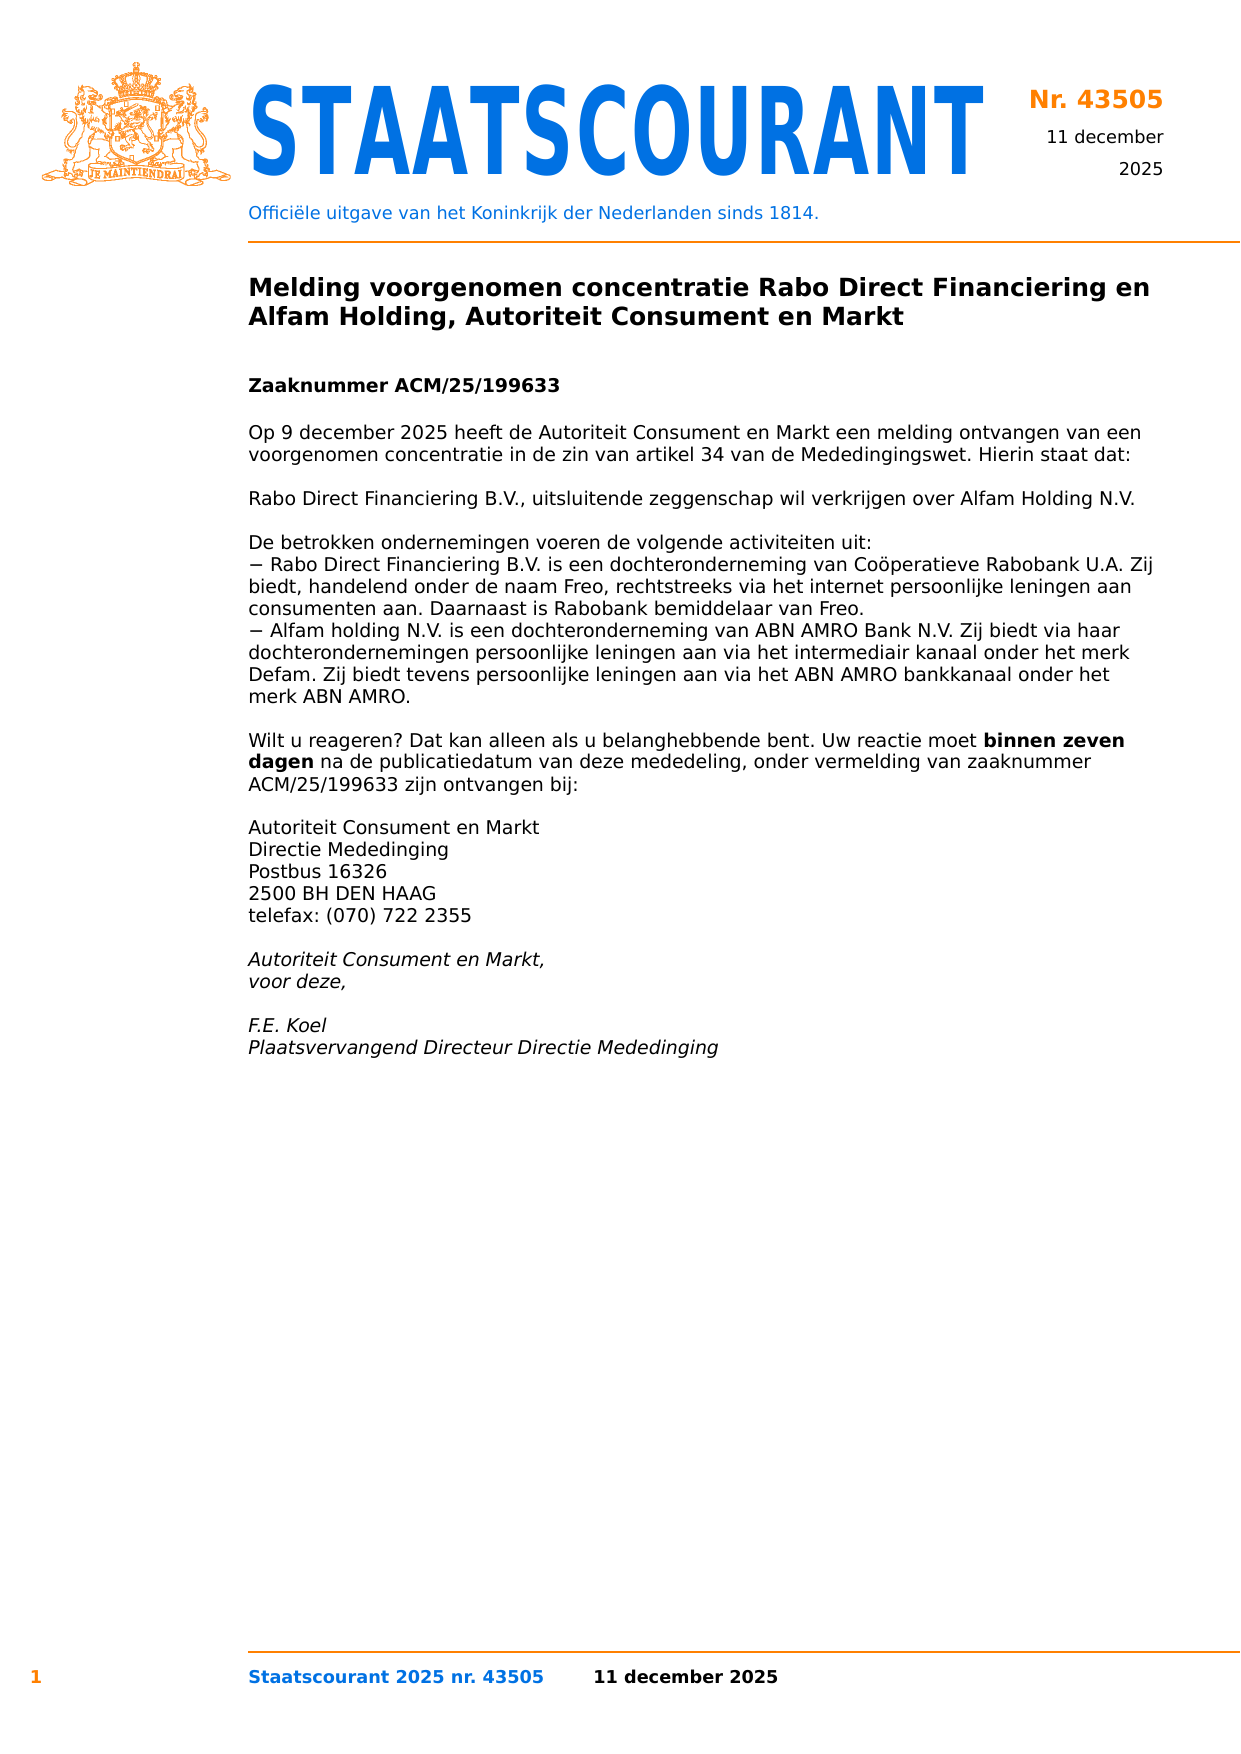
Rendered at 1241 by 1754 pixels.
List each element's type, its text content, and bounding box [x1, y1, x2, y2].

table_cell 2025 [998, 153, 1240, 203]
text telefax: (070) 722 2355 [248, 905, 1163, 927]
text Wilt u reageren? Dat kan alleen als u belanghebbende bent. Uw reactie moet binnen zeven dagen na de publicatiedatum van deze mededeling, onder vermelding van zaaknummer ACM/25/199633 zijn ontvangen bij: [248, 729, 1163, 795]
picture [41, 62, 231, 186]
table_header Nr. 43505 [998, 62, 1240, 121]
table_header [25, 62, 248, 241]
text Op 9 december 2025 heeft de Autoriteit Consument en Markt een melding ontvangen van een voorgenomen concentratie in de zin van artikel 34 van de Mededingingswet. Hierin staat dat: [248, 422, 1163, 466]
text 2500 BH DEN HAAG [248, 883, 1163, 905]
text Autoriteit Consument en Markt, voor deze, F.E. Koel Plaatsvervangend Directeur Directie Mededinging [248, 949, 1163, 1059]
text Postbus 16326 [248, 861, 1163, 883]
text De betrokken ondernemingen voeren de volgende activiteiten uit: [248, 532, 1163, 554]
subtitle Zaaknummer ACM/25/199633 [248, 375, 1163, 397]
text − Alfam holding N.V. is een dochteronderneming van ABN AMRO Bank N.V. Zij biedt via haar dochterondernemingen persoonlijke leningen aan via het intermediair kanaal onder het merk Defam. Zij biedt tevens persoonlijke leningen aan via het ABN AMRO bankkanaal onder het merk ABN AMRO. [248, 620, 1163, 708]
table_cell Officiële uitgave van het Koninkrijk der Nederlanden sinds 1814. [248, 203, 1240, 241]
table_cell 11 december [998, 121, 1240, 153]
text Directie Mededinging [248, 839, 1163, 861]
subtitle Melding voorgenomen concentratie Rabo Direct Financiering en Alfam Holding, Autoriteit Consument en Markt [248, 273, 1163, 331]
text Autoriteit Consument en Markt [248, 817, 1163, 839]
text − Rabo Direct Financiering B.V. is een dochteronderneming van Coöperatieve Rabobank U.A. Zij biedt, handelend onder de naam Freo, rechtstreeks via het internet persoonlijke leningen aan consumenten aan. Daarnaast is Rabobank bemiddelaar van Freo. [248, 554, 1163, 620]
table_header STAATSCOURANT [248, 62, 998, 203]
text Rabo Direct Financiering B.V., uitsluitende zeggenschap wil verkrijgen over Alfam Holding N.V. [248, 488, 1163, 510]
